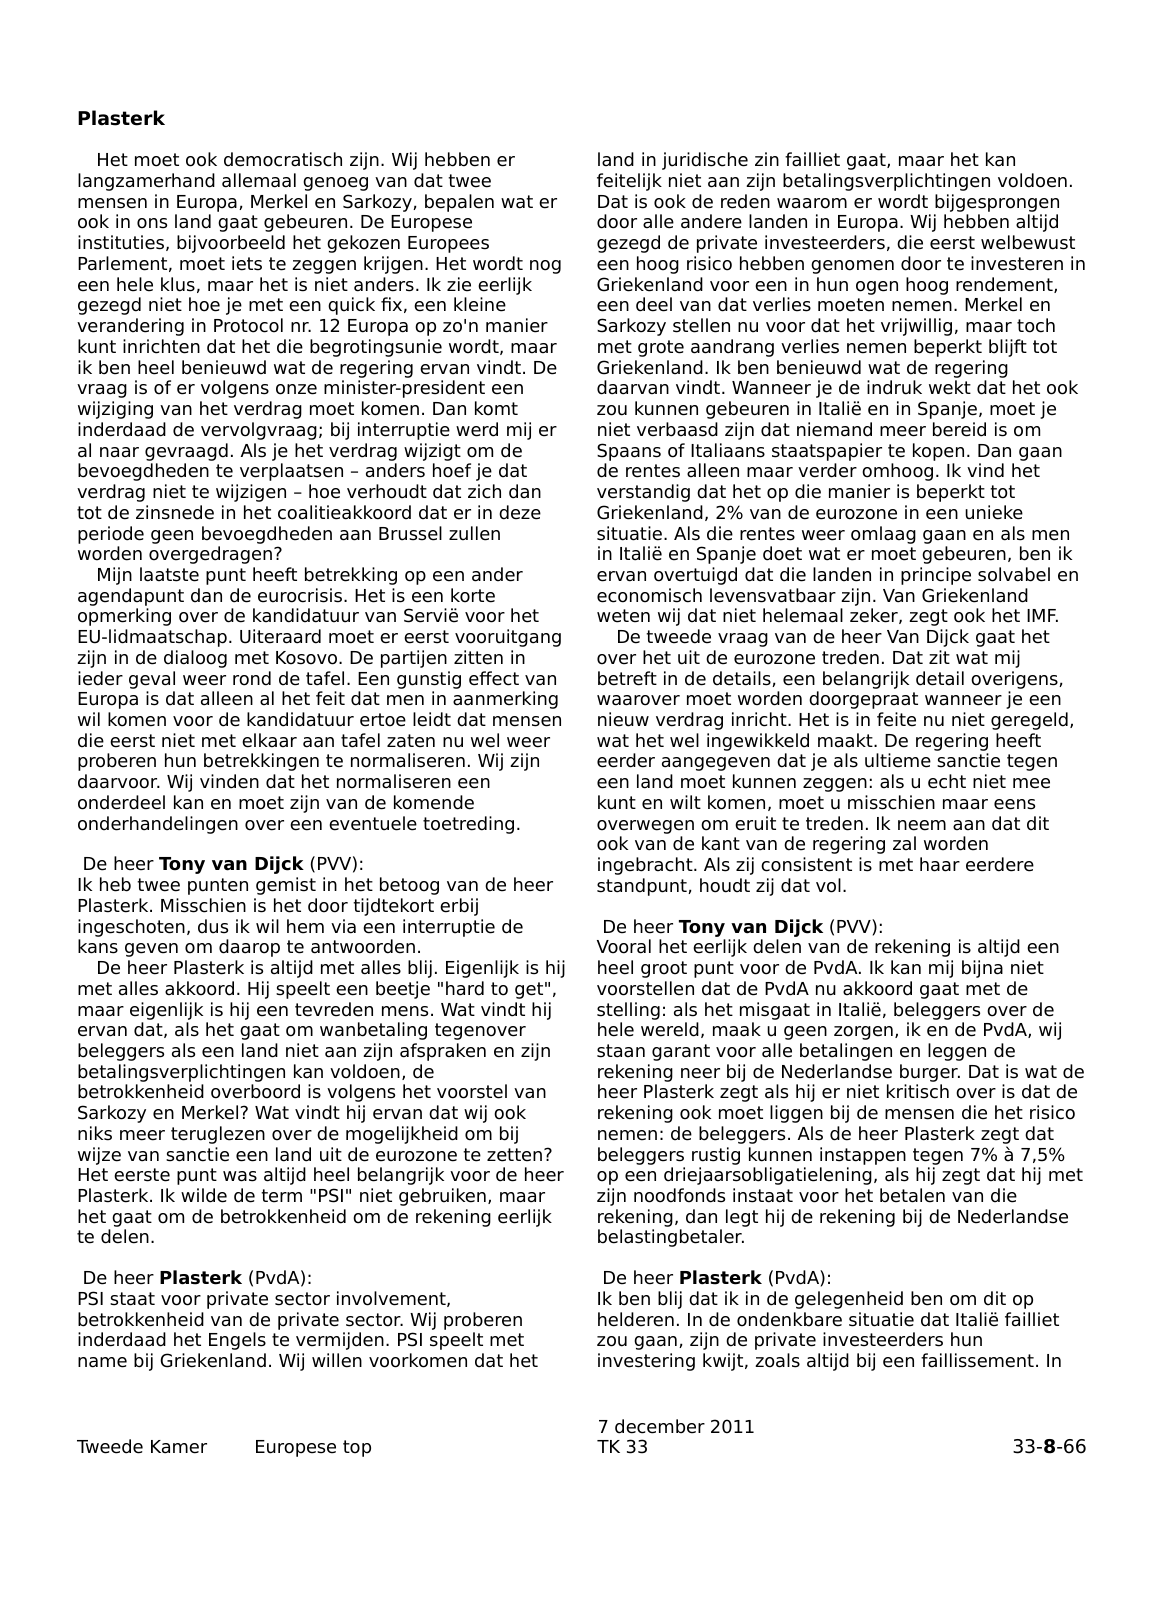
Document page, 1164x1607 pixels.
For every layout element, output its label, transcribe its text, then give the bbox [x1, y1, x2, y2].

text De heer Plasterk (PvdA): [596, 1268, 1087, 1289]
text De heer Tony van Dijck (PVV): [77, 854, 567, 875]
text De heer Plasterk is altijd met alles blij. Eigenlijk is hij met alles akkoord. Hij speelt een beetje "hard to get", maar eigenlijk is hij een tevreden mens. Wat vindt hij ervan dat, als het gaat om wanbetaling tegenover beleggers als een land niet aan zijn afspraken en zijn betalingsverplichtingen kan voldoen, de betrokkenheid overboord is volgens het voorstel van Sarkozy en Merkel? Wat vindt hij ervan dat wij ook niks meer teruglezen over de mogelijkheid om bij wijze van sanctie een land uit de eurozone te zetten? Het eerste punt was altijd heel belangrijk voor de heer Plasterk. Ik wilde de term "PSI" niet gebruiken, maar het gaat om de betrokkenheid om de rekening eerlijk te delen. [77, 958, 567, 1248]
text Vooral het eerlijk delen van de rekening is altijd een heel groot punt voor de PvdA. Ik kan mij bijna niet voorstellen dat de PvdA nu akkoord gaat met de stelling: als het misgaat in Italië, beleggers over de hele wereld, maak u geen zorgen, ik en de PvdA, wij staan garant voor alle betalingen en leggen de rekening neer bij de Nederlandse burger. Dat is wat de heer Plasterk zegt als hij er niet kritisch over is dat de rekening ook moet liggen bij de mensen die het risico nemen: de beleggers. Als de heer Plasterk zegt dat beleggers rustig kunnen instappen tegen 7% à 7,5% op een driejaarsobligatielening, als hij zegt dat hij met zijn noodfonds instaat voor het betalen van die rekening, dan legt hij de rekening bij de Nederlandse belastingbetaler. [596, 937, 1087, 1248]
text land in juridische zin failliet gaat, maar het kan feitelijk niet aan zijn betalingsverplichtingen voldoen. Dat is ook de reden waarom er wordt bijgesprongen door alle andere landen in Europa. Wij hebben altijd gezegd de private investeerders, die eerst welbewust een hoog risico hebben genomen door te investeren in Griekenland voor een in hun ogen hoog rendement, een deel van dat verlies moeten nemen. Merkel en Sarkozy stellen nu voor dat het vrijwillig, maar toch met grote aandrang verlies nemen beperkt blijft tot Griekenland. Ik ben benieuwd wat de regering daarvan vindt. Wanneer je de indruk wekt dat het ook zou kunnen gebeuren in Italië en in Spanje, moet je niet verbaasd zijn dat niemand meer bereid is om Spaans of Italiaans staatspapier te kopen. Dan gaan de rentes alleen maar verder omhoog. Ik vind het verstandig dat het op die manier is beperkt tot Griekenland, 2% van de eurozone in een unieke situatie. Als die rentes weer omlaag gaan en als men in Italië en Spanje doet wat er moet gebeuren, ben ik ervan overtuigd dat die landen in principe solvabel en economisch levensvatbaar zijn. Van Griekenland weten wij dat niet helemaal zeker, zegt ook het IMF. [596, 150, 1087, 627]
text De heer Plasterk (PvdA): [77, 1268, 567, 1289]
text PSI staat voor private sector involvement, betrokkenheid van de private sector. Wij proberen inderdaad het Engels te vermijden. PSI speelt met name bij Griekenland. Wij willen voorkomen dat het [77, 1289, 567, 1372]
text De tweede vraag van de heer Van Dijck gaat het over het uit de eurozone treden. Dat zit wat mij betreft in de details, een belangrijk detail overigens, waarover moet worden doorgepraat wanneer je een nieuw verdrag inricht. Het is in feite nu niet geregeld, wat het wel ingewikkeld maakt. De regering heeft eerder aangegeven dat je als ultieme sanctie tegen een land moet kunnen zeggen: als u echt niet mee kunt en wilt komen, moet u misschien maar eens overwegen om eruit te treden. Ik neem aan dat dit ook van de kant van de regering zal worden ingebracht. Als zij consistent is met haar eerdere standpunt, houdt zij dat vol. [596, 627, 1087, 896]
text Het moet ook democratisch zijn. Wij hebben er langzamerhand allemaal genoeg van dat twee mensen in Europa, Merkel en Sarkozy, bepalen wat er ook in ons land gaat gebeuren. De Europese instituties, bijvoorbeeld het gekozen Europees Parlement, moet iets te zeggen krijgen. Het wordt nog een hele klus, maar het is niet anders. Ik zie eerlijk gezegd niet hoe je met een quick fix, een kleine verandering in Protocol nr. 12 Europa op zo'n manier kunt inrichten dat het die begrotingsunie wordt, maar ik ben heel benieuwd wat de regering ervan vindt. De vraag is of er volgens onze minister-president een wijziging van het verdrag moet komen. Dan komt inderdaad de vervolgvraag; bij interruptie werd mij er al naar gevraagd. Als je het verdrag wijzigt om de bevoegdheden te verplaatsen – anders hoef je dat verdrag niet te wijzigen – hoe verhoudt dat zich dan tot de zinsnede in het coalitieakkoord dat er in deze periode geen bevoegdheden aan Brussel zullen worden overgedragen? [77, 150, 567, 565]
text Ik ben blij dat ik in de gelegenheid ben om dit op helderen. In de ondenkbare situatie dat Italië failliet zou gaan, zijn de private investeerders hun investering kwijt, zoals altijd bij een faillissement. In [596, 1289, 1087, 1372]
text De heer Tony van Dijck (PVV): [596, 916, 1087, 937]
text Ik heb twee punten gemist in het betoog van de heer Plasterk. Misschien is het door tijdtekort erbij ingeschoten, dus ik wil hem via een interruptie de kans geven om daarop te antwoorden. [77, 875, 567, 958]
text Mijn laatste punt heeft betrekking op een ander agendapunt dan de eurocrisis. Het is een korte opmerking over de kandidatuur van Servië voor het EU-lidmaatschap. Uiteraard moet er eerst vooruitgang zijn in de dialoog met Kosovo. De partijen zitten in ieder geval weer rond de tafel. Een gunstig effect van Europa is dat alleen al het feit dat men in aanmerking wil komen voor de kandidatuur ertoe leidt dat mensen die eerst niet met elkaar aan tafel zaten nu wel weer proberen hun betrekkingen te normaliseren. Wij zijn daarvoor. Wij vinden dat het normaliseren een onderdeel kan en moet zijn van de komende onderhandelingen over een eventuele toetreding. [77, 565, 567, 834]
